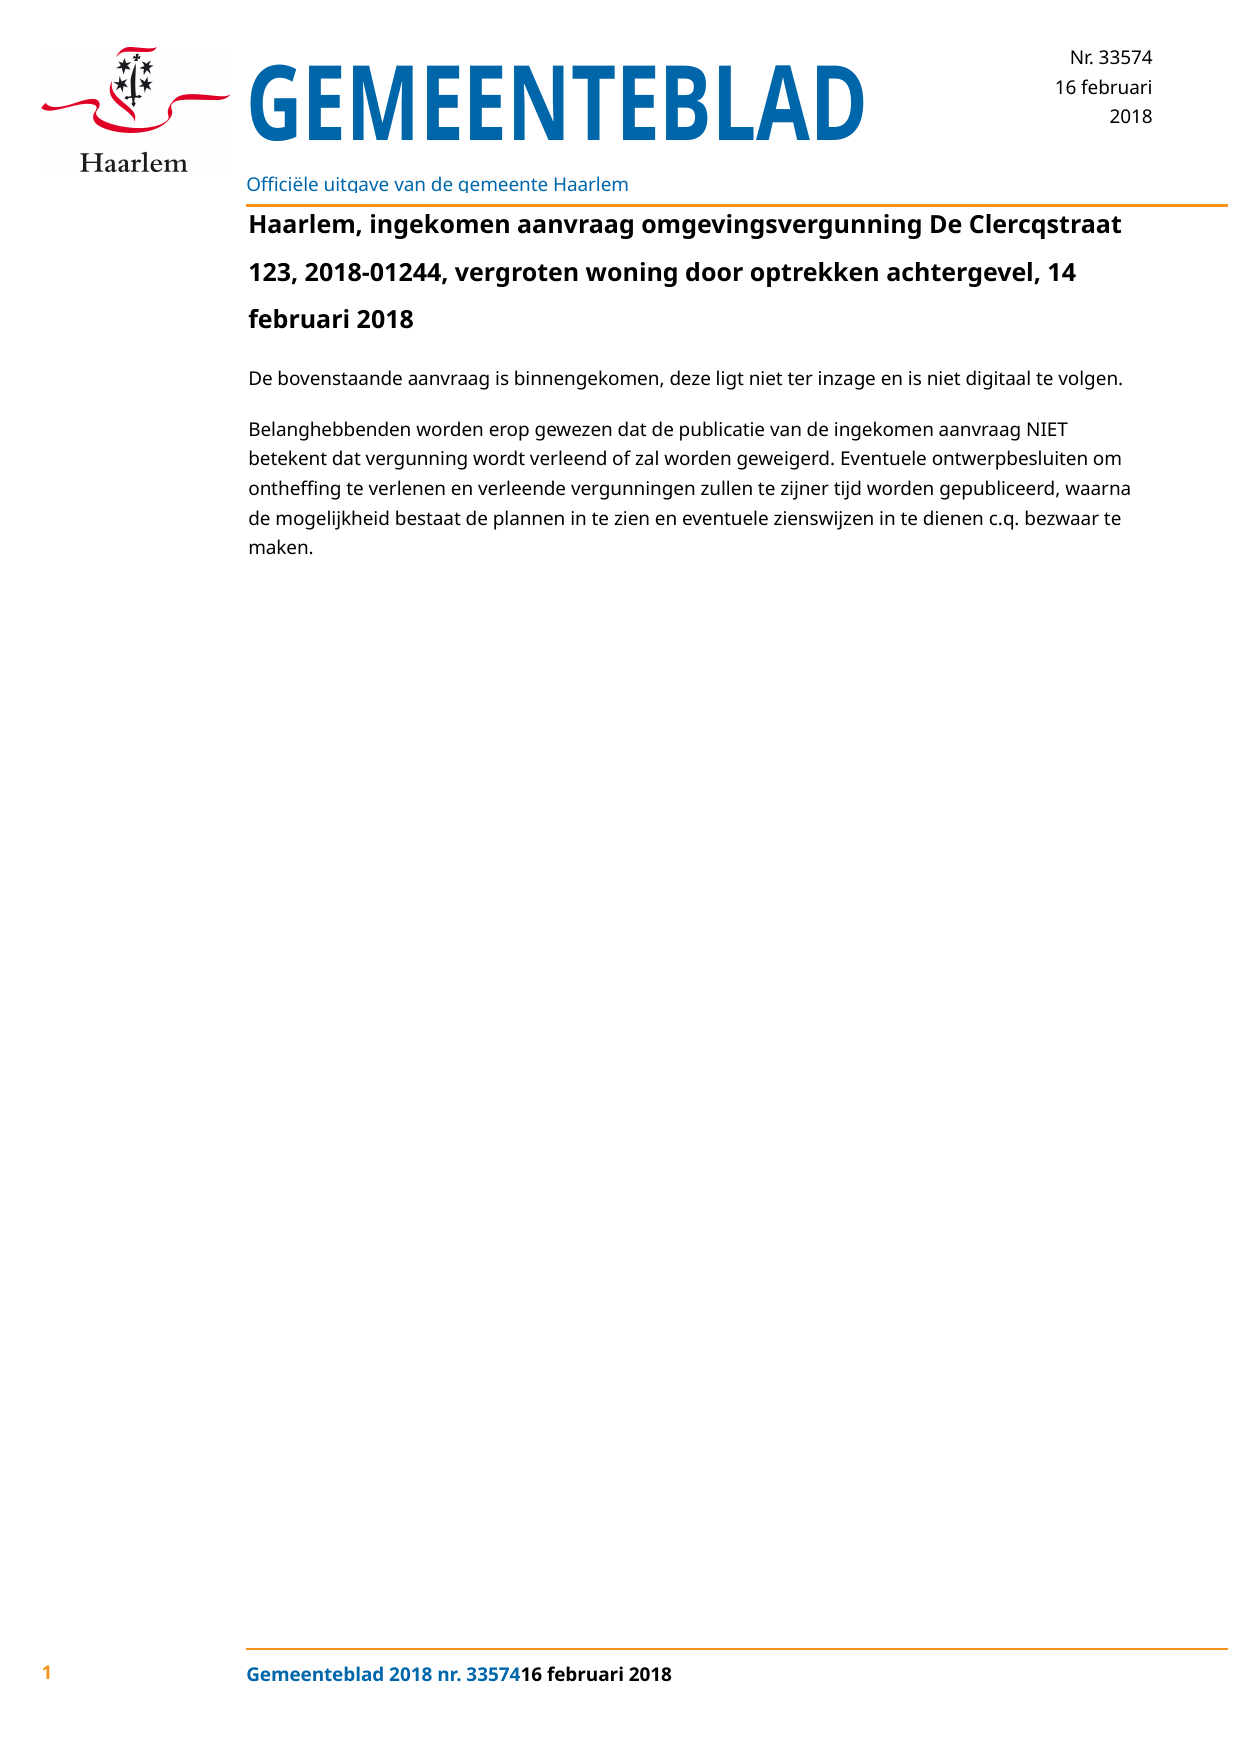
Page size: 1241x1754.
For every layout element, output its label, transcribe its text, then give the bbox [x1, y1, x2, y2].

text Belanghebbenden worden erop gewezen dat de publicatie van de ingekomen aanvraag NIET betekent dat vergunning wordt verleend of zal worden geweigerd. Eventuele ontwerpbesluiten om ontheffing te verlenen en verleende vergunningen zullen te zijner tijd worden gepubliceerd, waarna de mogelijkheid bestaat de plannen in te zien en eventuele zienswijzen in te dienen c.q. bezwaar te maken. [248, 416, 1152, 560]
text De bovenstaande aanvraag is binnengekomen, deze ligt niet ter inzage en is niet digitaal te volgen. [248, 366, 1152, 391]
text Haarlem, ingekomen aanvraag omgevingsvergunning De Clercqstraat 123, 2018-01244, vergroten woning door optrekken achtergevel, 14 februari 2018 [248, 207, 1152, 336]
picture [41, 47, 231, 172]
